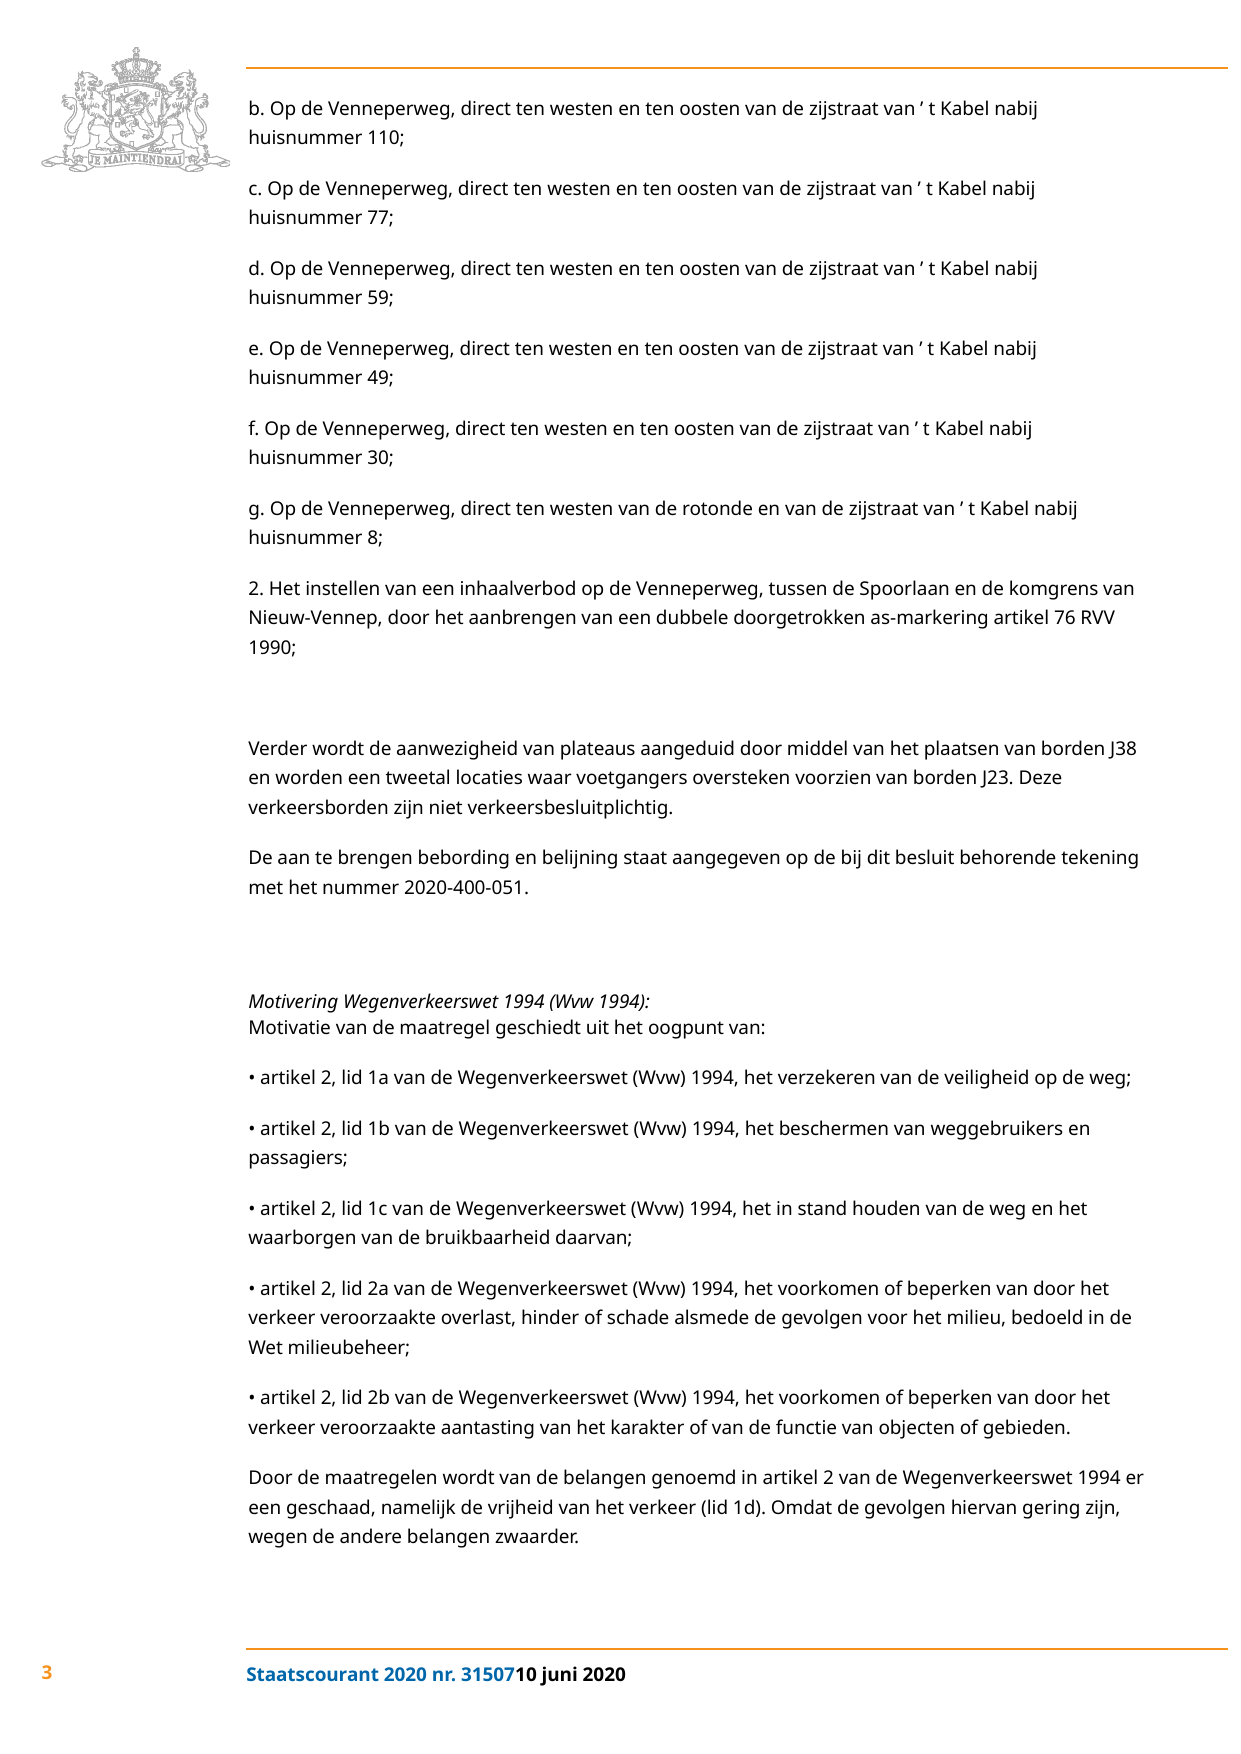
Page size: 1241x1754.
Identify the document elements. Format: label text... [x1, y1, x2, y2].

text Motivatie van de maatregel geschiedt uit het oogpunt van: [248, 1014, 1152, 1040]
text • artikel 2, lid 2a van de Wegenverkeerswet (Wvw) 1994, het voorkomen of beperken van door het verkeer veroorzaakte overlast, hinder of schade alsmede de gevolgen voor het milieu, bedoeld in de Wet milieubeheer; [248, 1275, 1152, 1360]
text e. Op de Venneperweg, direct ten westen en ten oosten van de zijstraat van ’ t Kabel nabij huisnummer 49; [248, 335, 1152, 390]
text Door de maatregelen wordt van de belangen genoemd in artikel 2 van de Wegenverkeerswet 1994 er een geschaad, namelijk de vrijheid van het verkeer (lid 1d). Omdat de gevolgen hiervan gering zijn, wegen de andere belangen zwaarder. [248, 1464, 1152, 1549]
picture [41, 47, 231, 172]
text • artikel 2, lid 1a van de Wegenverkeerswet (Wvw) 1994, het verzekeren van de veiligheid op de weg; [248, 1064, 1152, 1090]
text f. Op de Venneperweg, direct ten westen en ten oosten van de zijstraat van ’ t Kabel nabij huisnummer 30; [248, 415, 1152, 470]
text c. Op de Venneperweg, direct ten westen en ten oosten van de zijstraat van ’ t Kabel nabij huisnummer 77; [248, 175, 1152, 230]
text • artikel 2, lid 2b van de Wegenverkeerswet (Wvw) 1994, het voorkomen of beperken van door het verkeer veroorzaakte aantasting van het karakter of van de functie van objecten of gebieden. [248, 1384, 1152, 1440]
text • artikel 2, lid 1c van de Wegenverkeerswet (Wvw) 1994, het in stand houden van de weg en het waarborgen van de bruikbaarheid daarvan; [248, 1195, 1152, 1250]
text • artikel 2, lid 1b van de Wegenverkeerswet (Wvw) 1994, het beschermen van weggebruikers en passagiers; [248, 1115, 1152, 1170]
text b. Op de Venneperweg, direct ten westen en ten oosten van de zijstraat van ’ t Kabel nabij huisnummer 110; [248, 95, 1152, 150]
text Motivering Wegenverkeerswet 1994 (Wvw 1994): [248, 988, 1152, 1014]
text 2. Het instellen van een inhaalverbod op de Venneperweg, tussen de Spoorlaan en de komgrens van Nieuw-Vennep, door het aanbrengen van een dubbele doorgetrokken as-markering artikel 76 RVV 1990; [248, 575, 1152, 660]
text Verder wordt de aanwezigheid van plateaus aangeduid door middel van het plaatsen van borden J38 en worden een tweetal locaties waar voetgangers oversteken voorzien van borden J23. Deze verkeersborden zijn niet verkeersbesluitplichtig. [248, 735, 1152, 820]
text De aan te brengen bebording en belijning staat aangegeven op de bij dit besluit behorende tekening met het nummer 2020-400-051. [248, 844, 1152, 900]
text g. Op de Venneperweg, direct ten westen van de rotonde en van de zijstraat van ’ t Kabel nabij huisnummer 8; [248, 495, 1152, 550]
text d. Op de Venneperweg, direct ten westen en ten oosten van de zijstraat van ’ t Kabel nabij huisnummer 59; [248, 255, 1152, 310]
